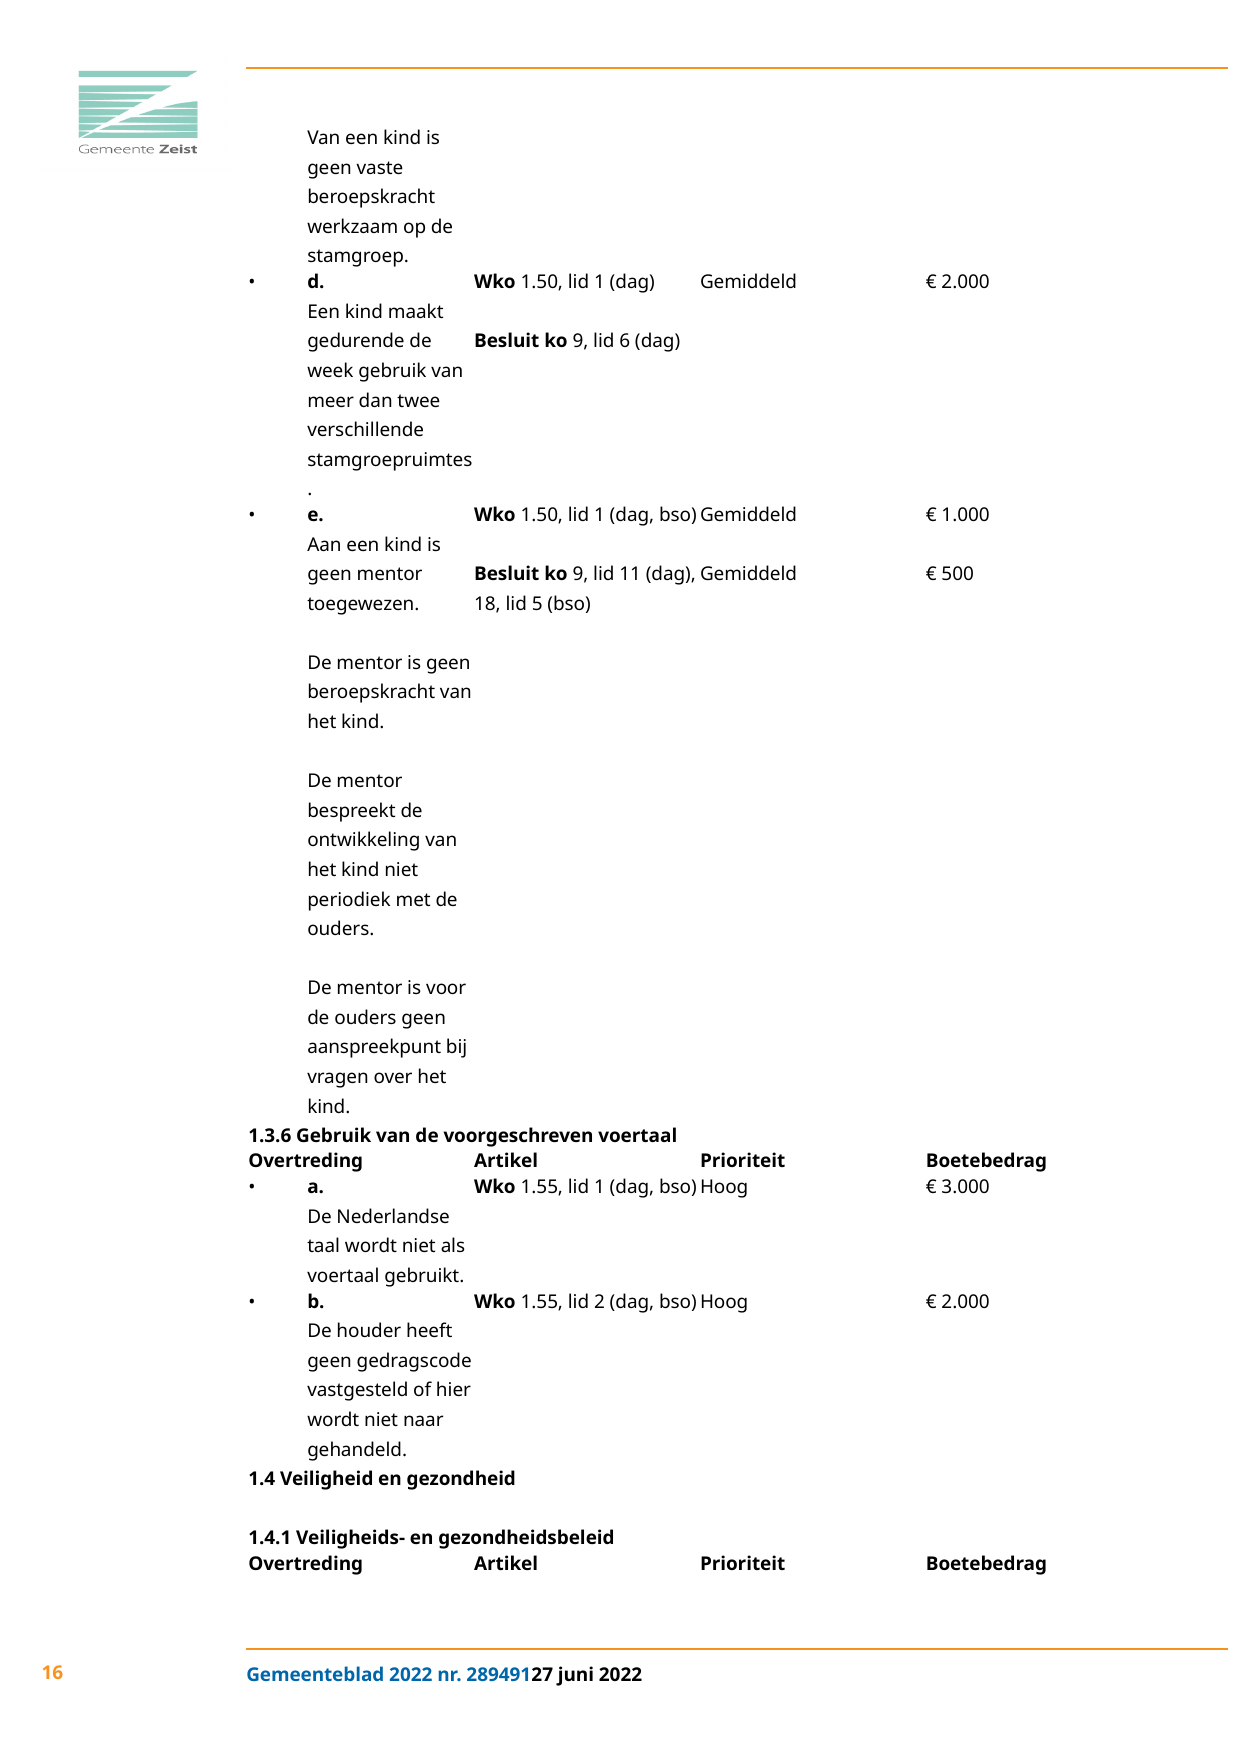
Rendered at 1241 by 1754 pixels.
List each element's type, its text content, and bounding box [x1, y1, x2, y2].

table_cell e. Aan een kind is geen mentor toegewezen. De mentor is geen beroepskracht van het kind. De mentor bespreekt de ontwikkeling van het kind niet periodiek met de ouders. De mentor is voor de ouders geen aanspreekpunt bij vragen over het kind. [248, 501, 474, 1119]
table_cell Hoog [700, 1174, 926, 1288]
table_cell Boetebedrag [926, 1550, 1152, 1576]
table_cell Gemiddeld [700, 269, 926, 501]
picture [41, 47, 231, 172]
table_cell Prioriteit [700, 1148, 926, 1173]
table_cell Wko 1.55, lid 2 (dag, bso) [474, 1288, 700, 1462]
table_cell d. Een kind maakt gedurende de week gebruik van meer dan twee verschillende stamgroepruimtes. [248, 269, 474, 501]
text 1.4 Veiligheid en gezondheid [248, 1465, 1152, 1491]
table_cell Prioriteit [700, 1550, 926, 1576]
table_cell a. De Nederlandse taal wordt niet als voertaal gebruikt. [248, 1174, 474, 1288]
table_cell € 2.000 [926, 269, 1152, 501]
table_cell b. De houder heeft geen gedragscode vastgesteld of hier wordt niet naar gehandeld. [248, 1288, 474, 1462]
table_cell € 1.000 € 500 [926, 501, 1152, 1119]
table_cell Van een kind is geen vaste beroepskracht werkzaam op de stamgroep. [248, 95, 474, 268]
table_cell Overtreding [248, 1148, 474, 1173]
table_cell Wko 1.50, lid 1 (dag, bso) Besluit ko 9, lid 11 (dag), 18, lid 5 (bso) [474, 501, 700, 1119]
table_cell Artikel [474, 1148, 700, 1173]
table_header 1.4.1 Veiligheids- en gezondheidsbeleid [248, 1524, 1152, 1550]
table_cell [700, 95, 926, 268]
table_cell [474, 95, 700, 268]
table_cell Wko 1.50, lid 1 (dag) Besluit ko 9, lid 6 (dag) [474, 269, 700, 501]
table_header 1.3.6 Gebruik van de voorgeschreven voertaal [248, 1122, 1152, 1148]
table_cell Boetebedrag [926, 1148, 1152, 1173]
table_cell [926, 95, 1152, 268]
table_cell € 2.000 [926, 1288, 1152, 1462]
table_cell Wko 1.55, lid 1 (dag, bso) [474, 1174, 700, 1288]
table_cell Gemiddeld Gemiddeld [700, 501, 926, 1119]
table_cell € 3.000 [926, 1174, 1152, 1288]
table_cell Artikel [474, 1550, 700, 1576]
table_cell Overtreding [248, 1550, 474, 1576]
table_cell Hoog [700, 1288, 926, 1462]
